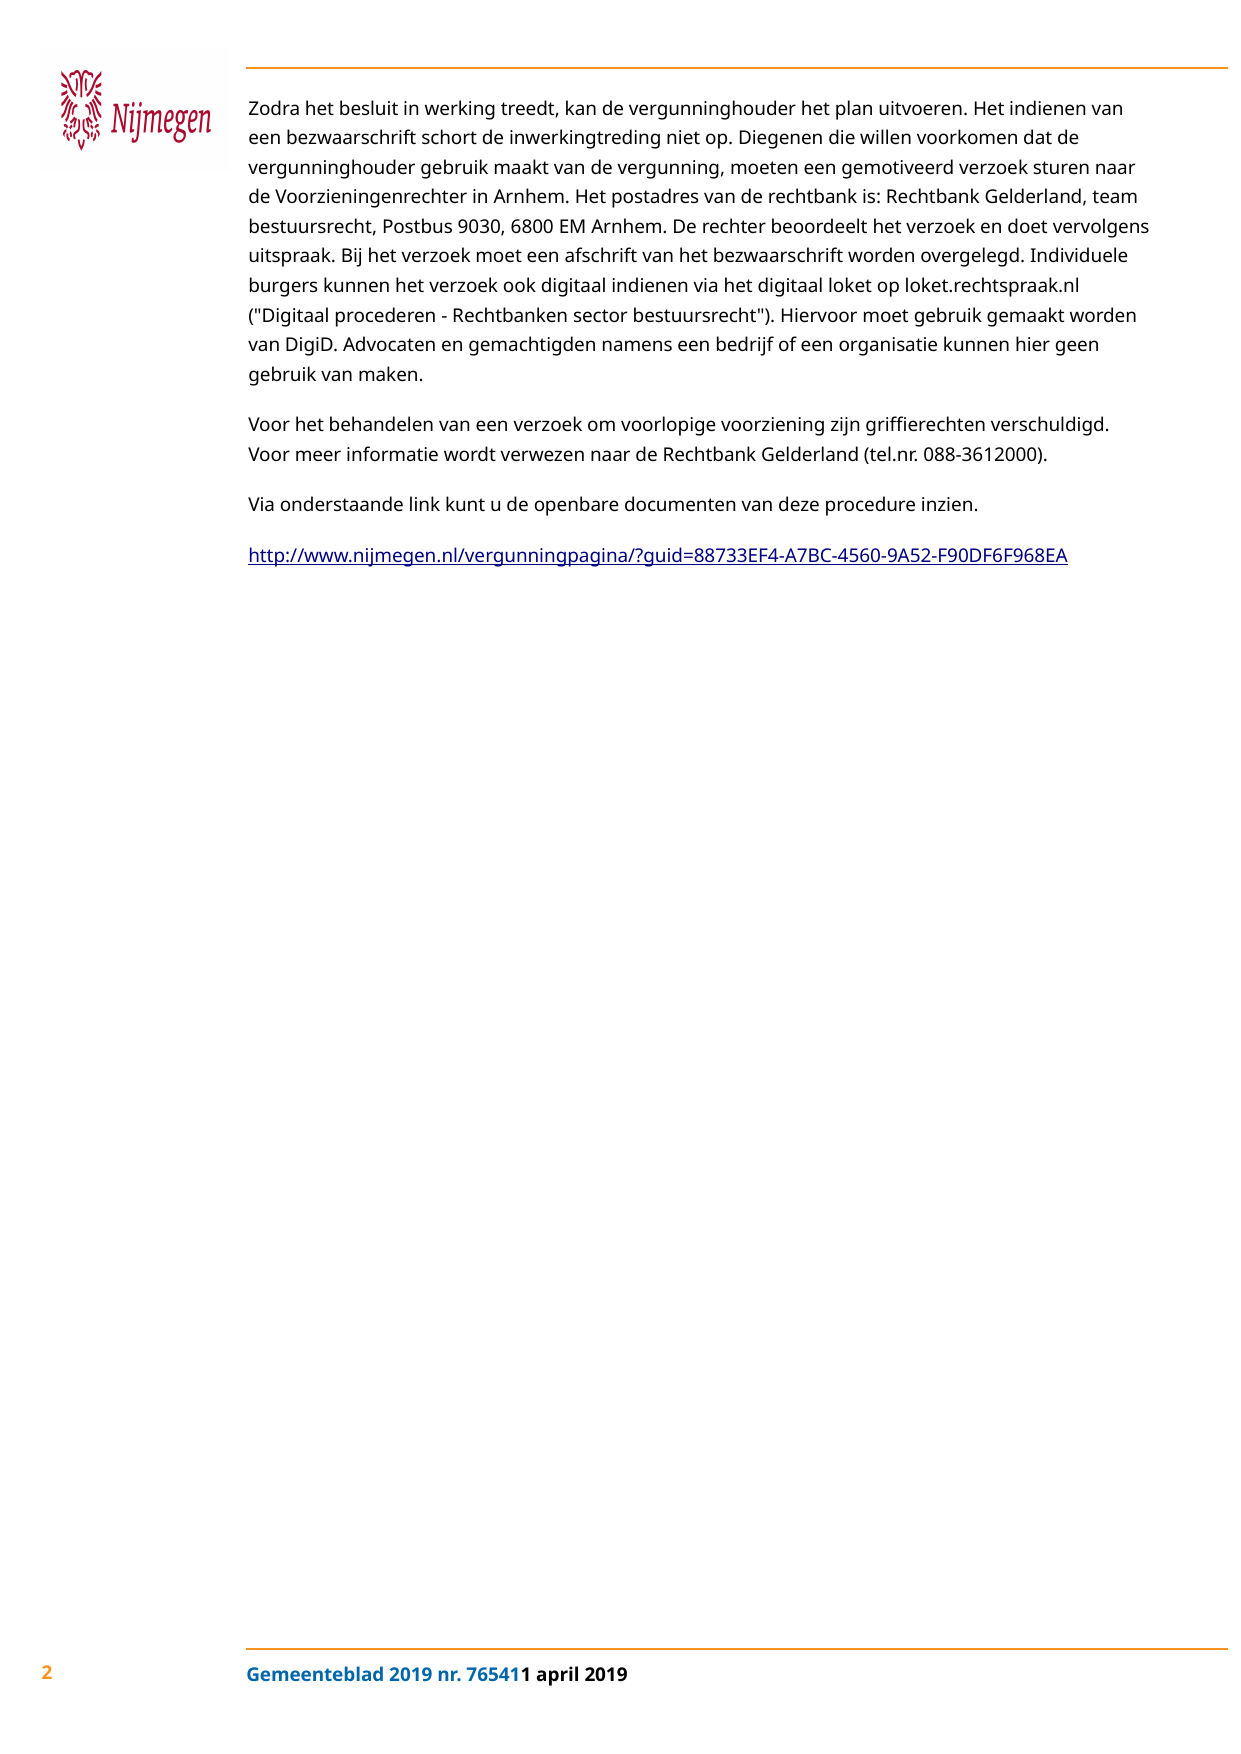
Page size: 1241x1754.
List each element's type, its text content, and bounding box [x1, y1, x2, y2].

text Zodra het besluit in werking treedt, kan de vergunninghouder het plan uitvoeren. Het indienen van een bezwaarschrift schort de inwerkingtreding niet op. Diegenen die willen voorkomen dat de vergunninghouder gebruik maakt van de vergunning, moeten een gemotiveerd verzoek sturen naar de Voorzieningenrechter in Arnhem. Het postadres van de rechtbank is: Rechtbank Gelderland, team bestuursrecht, Postbus 9030, 6800 EM Arnhem. De rechter beoordeelt het verzoek en doet vervolgens uitspraak. Bij het verzoek moet een afschrift van het bezwaarschrift worden overgelegd. Individuele burgers kunnen het verzoek ook digitaal indienen via het digitaal loket op loket.rechtspraak.nl ("Digitaal procederen - Rechtbanken sector bestuursrecht"). Hiervoor moet gebruik gemaakt worden van DigiD. Advocaten en gemachtigden namens een bedrijf of een organisatie kunnen hier geen gebruik van maken. [248, 95, 1152, 387]
picture [41, 47, 231, 172]
text Voor het behandelen van een verzoek om voorlopige voorziening zijn griffierechten verschuldigd. Voor meer informatie wordt verwezen naar de Rechtbank Gelderland (tel.nr. 088-3612000). [248, 411, 1152, 467]
text http://www.nijmegen.nl/vergunningpagina/?guid=88733EF4-A7BC-4560-9A52-F90DF6F968EA [248, 542, 1152, 568]
text Via onderstaande link kunt u de openbare documenten van deze procedure inzien. [248, 491, 1152, 517]
